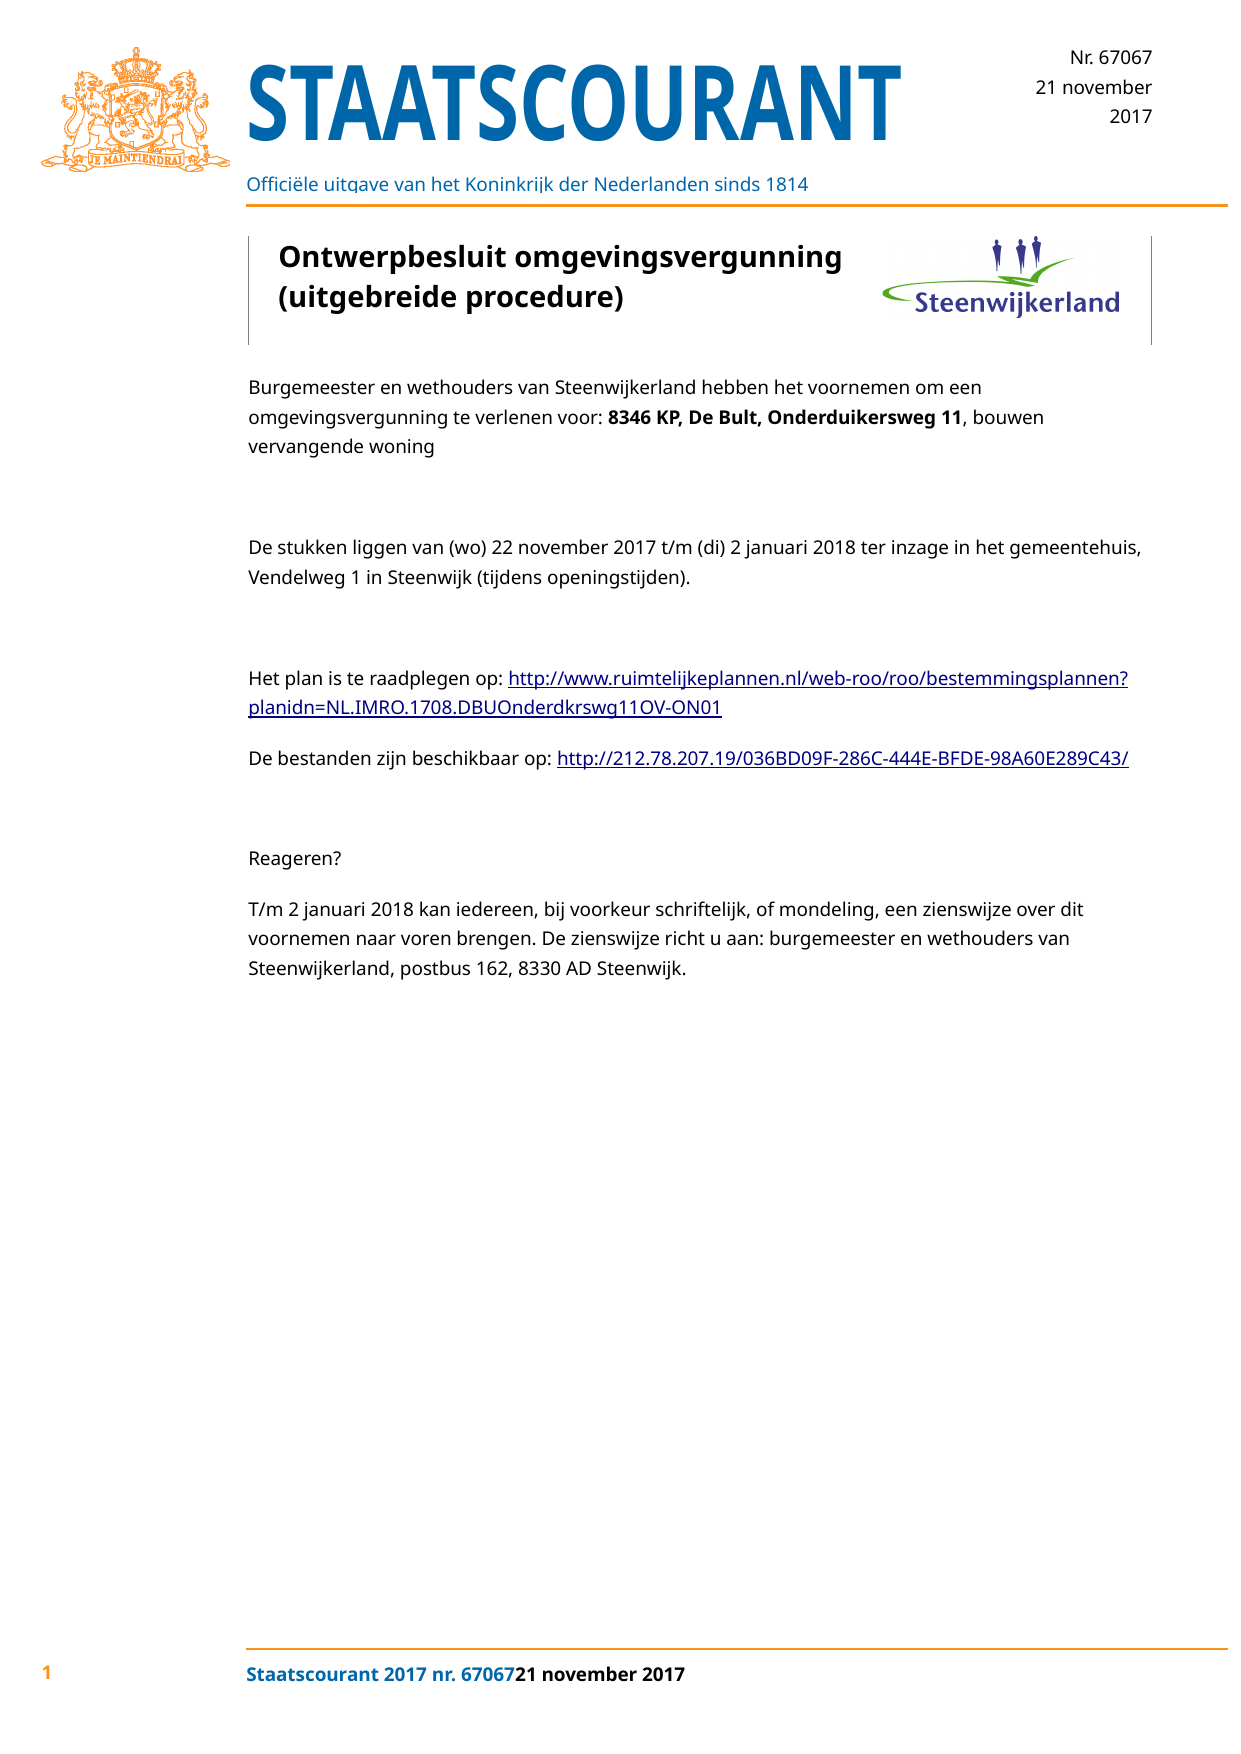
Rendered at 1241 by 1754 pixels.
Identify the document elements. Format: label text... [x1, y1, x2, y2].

text Reageren? [248, 846, 1152, 871]
table_header [850, 236, 1151, 345]
text Het plan is te raadplegen op: http://www.ruimtelijkeplannen.nl/web-roo/roo/bestemmingsplannen?planidn=NL.IMRO.1708.DBUOnderdkrswg11OV-ON01 [248, 665, 1152, 720]
picture [882, 236, 1119, 318]
text De stukken liggen van (wo) 22 november 2017 t/m (di) 2 januari 2018 ter inzage in het gemeentehuis, Vendelweg 1 in Steenwijk (tijdens openingstijden). [248, 534, 1152, 589]
picture [41, 47, 231, 172]
text Burgemeester en wethouders van Steenwijkerland hebben het voornemen om een omgevingsvergunning te verlenen voor: 8346 KP, De Bult, Onderduikersweg 11, bouwen vervangende woning [248, 374, 1152, 459]
text T/m 2 januari 2018 kan iedereen, bij voorkeur schriftelijk, of mondeling, een zienswijze over dit voornemen naar voren brengen. De zienswijze richt u aan: burgemeester en wethouders van Steenwijkerland, postbus 162, 8330 AD Steenwijk. [248, 896, 1152, 981]
table_header Ontwerpbesluit omgevingsvergunning (uitgebreide procedure) [249, 236, 850, 345]
text De bestanden zijn beschikbaar op: http://212.78.207.19/036BD09F-286C-444E-BFDE-98A60E289C43/ [248, 745, 1152, 770]
